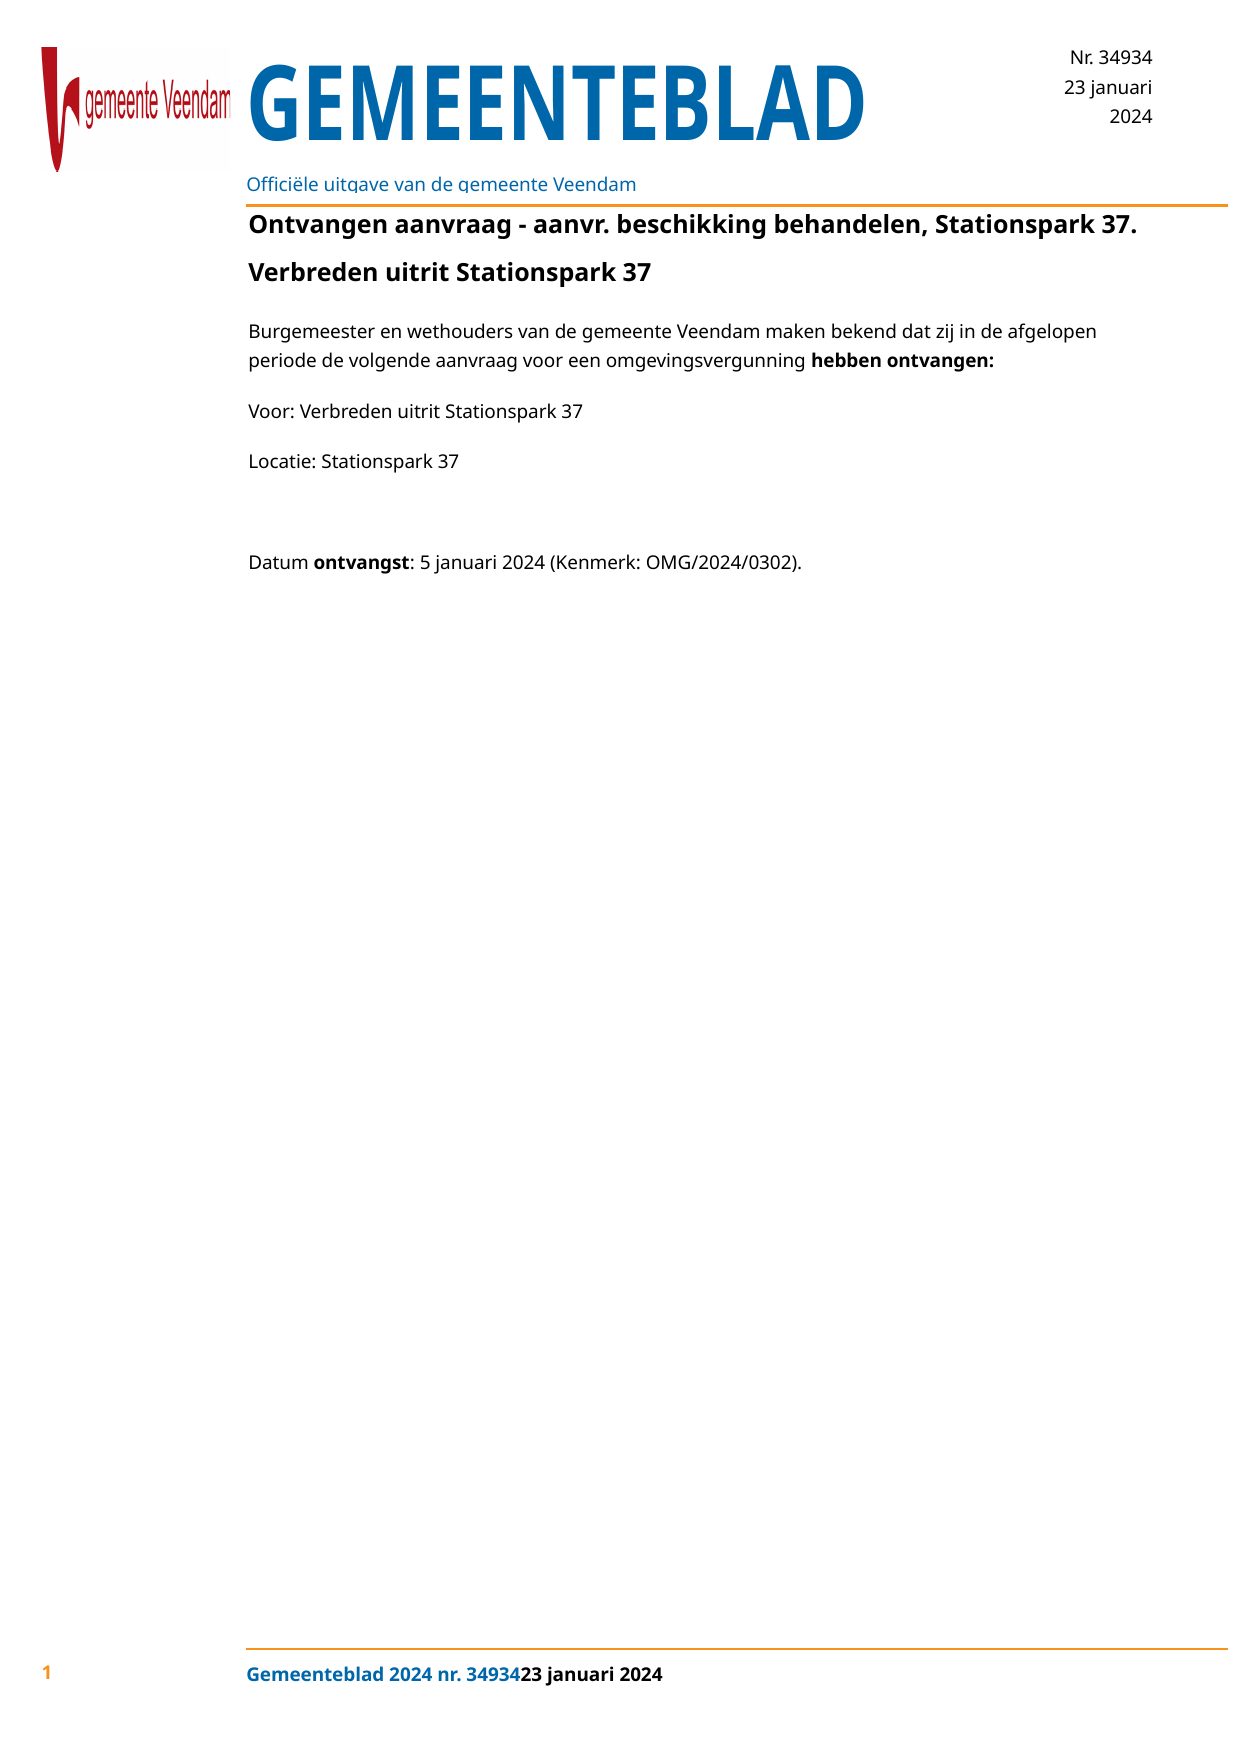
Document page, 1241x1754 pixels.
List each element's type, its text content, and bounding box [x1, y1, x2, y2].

text Burgemeester en wethouders van de gemeente Veendam maken bekend dat zij in de afgelopen periode de volgende aanvraag voor een omgevingsvergunning hebben ontvangen: [248, 318, 1152, 373]
text Voor: Verbreden uitrit Stationspark 37 [248, 398, 1152, 424]
text Datum ontvangst: 5 januari 2024 (Kenmerk: OMG/2024/0302). [248, 549, 1152, 575]
text Locatie: Stationspark 37 [248, 448, 1152, 474]
text Ontvangen aanvraag - aanvr. beschikking behandelen, Stationspark 37. Verbreden uitrit Stationspark 37 [248, 207, 1152, 288]
picture [41, 47, 231, 172]
